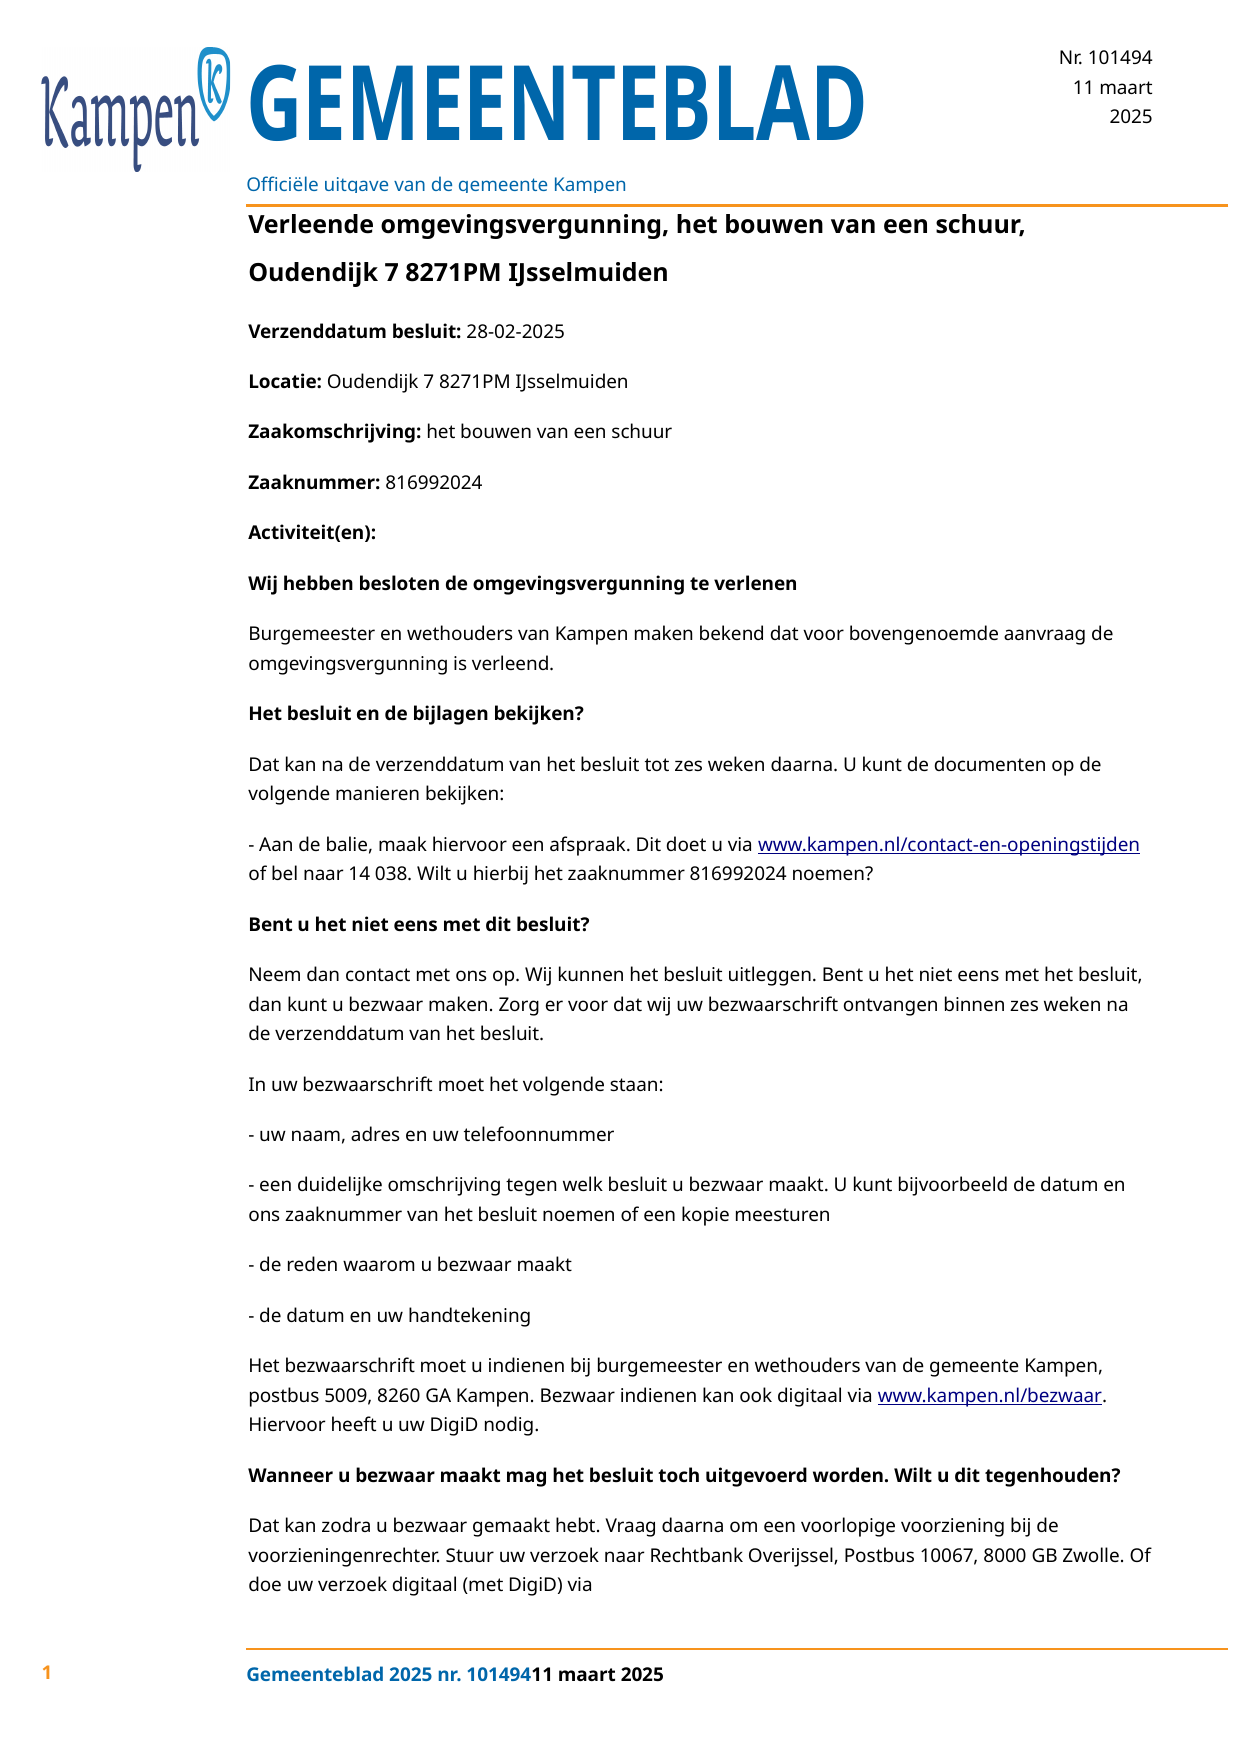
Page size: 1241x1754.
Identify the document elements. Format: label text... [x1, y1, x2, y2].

text Burgemeester en wethouders van Kampen maken bekend dat voor bovengenoemde aanvraag de omgevingsvergunning is verleend. [248, 620, 1152, 676]
text - de datum en uw handtekening [248, 1302, 1152, 1328]
picture [41, 47, 231, 172]
text In uw bezwaarschrift moet het volgende staan: [248, 1071, 1152, 1097]
text Wij hebben besloten de omgevingsvergunning te verlenen [248, 570, 1152, 596]
text Verzenddatum besluit: 28-02-2025 [248, 318, 1152, 344]
text Locatie: Oudendijk 7 8271PM IJsselmuiden [248, 368, 1152, 394]
text Het besluit en de bijlagen bekijken? [248, 700, 1152, 726]
text - de reden waarom u bezwaar maakt [248, 1252, 1152, 1277]
text Bent u het niet eens met dit besluit? [248, 911, 1152, 937]
text - Aan de balie, maak hiervoor een afspraak. Dit doet u via www.kampen.nl/contact-en-openingstijden of bel naar 14 038. Wilt u hierbij het zaaknummer 816992024 noemen? [248, 831, 1152, 886]
text Dat kan zodra u bezwaar gemaakt hebt. Vraag daarna om een voorlopige voorziening bij de voorzieningenrechter. Stuur uw verzoek naar Rechtbank Overijssel, Postbus 10067, 8000 GB Zwolle. Of doe uw verzoek digitaal (met DigiD) via [248, 1512, 1152, 1597]
text Dat kan na de verzenddatum van het besluit tot zes weken daarna. U kunt de documenten op de volgende manieren bekijken: [248, 751, 1152, 806]
text Verleende omgevingsvergunning, het bouwen van een schuur, Oudendijk 7 8271PM IJsselmuiden [248, 207, 1152, 288]
text Activiteit(en): [248, 519, 1152, 545]
text - een duidelijke omschrijving tegen welk besluit u bezwaar maakt. U kunt bijvoorbeeld de datum en ons zaaknummer van het besluit noemen of een kopie meesturen [248, 1172, 1152, 1227]
text Het bezwaarschrift moet u indienen bij burgemeester en wethouders van de gemeente Kampen, postbus 5009, 8260 GA Kampen. Bezwaar indienen kan ook digitaal via www.kampen.nl/bezwaar. Hiervoor heeft u uw DigiD nodig. [248, 1352, 1152, 1437]
text - uw naam, adres en uw telefoonnummer [248, 1121, 1152, 1147]
text Zaakomschrijving: het bouwen van een schuur [248, 419, 1152, 444]
text Wanneer u bezwaar maakt mag het besluit toch uitgevoerd worden. Wilt u dit tegenhouden? [248, 1462, 1152, 1488]
text Zaaknummer: 816992024 [248, 469, 1152, 495]
text Neem dan contact met ons op. Wij kunnen het besluit uitleggen. Bent u het niet eens met het besluit, dan kunt u bezwaar maken. Zorg er voor dat wij uw bezwaarschrift ontvangen binnen zes weken na de verzenddatum van het besluit. [248, 961, 1152, 1046]
